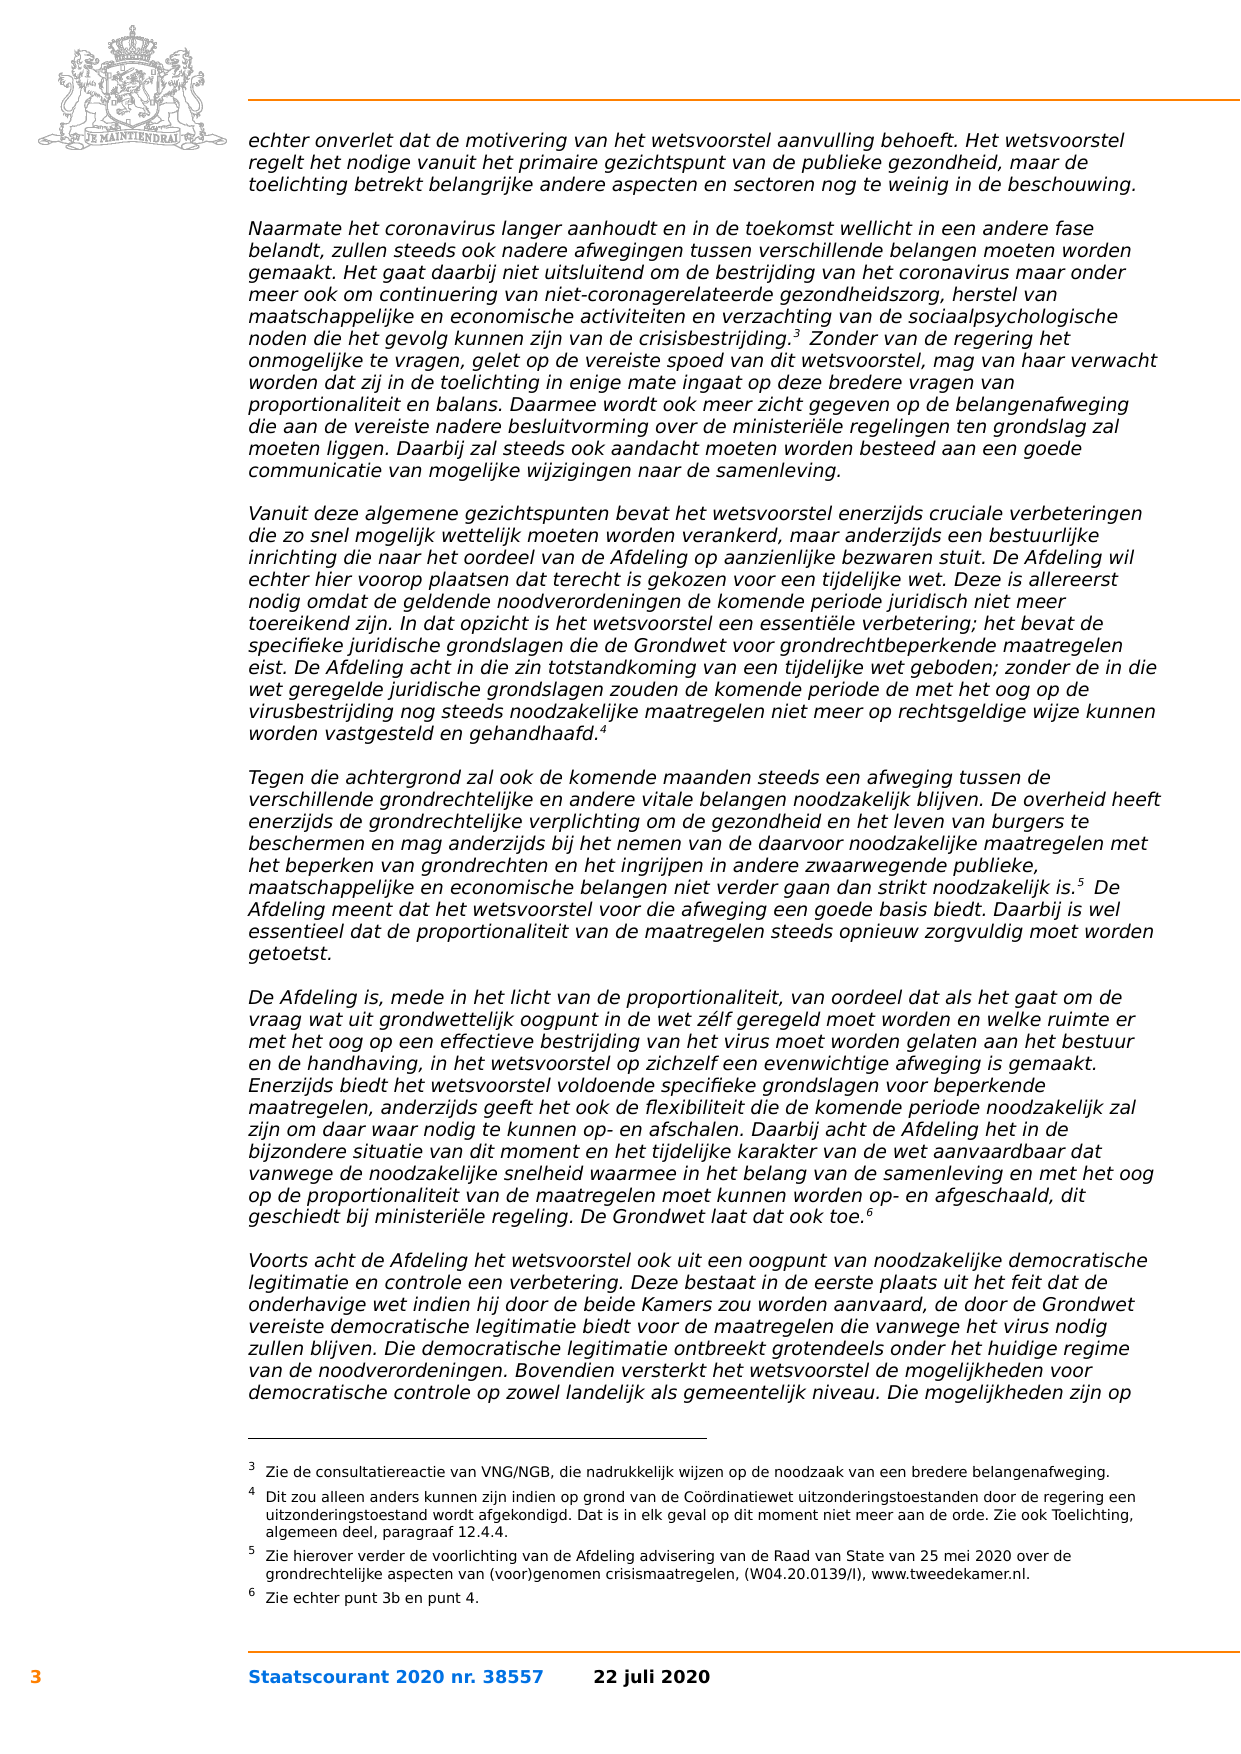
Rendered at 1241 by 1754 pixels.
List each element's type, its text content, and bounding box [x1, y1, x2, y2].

text Dit zou alleen anders kunnen zijn indien op grond van de Coördinatiewet uitzonderingstoestanden door de regering een uitzonderingstoestand wordt afgekondigd. Dat is in elk geval op dit moment niet meer aan de orde. Zie ook Toelichting, algemeen deel, paragraaf 12.4.4. [248, 1485, 1163, 1541]
picture [38, 25, 227, 150]
text Voorts acht de Afdeling het wetsvoorstel ook uit een oogpunt van noodzakelijke democratische legitimatie en controle een verbetering. Deze bestaat in de eerste plaats uit het feit dat de onderhavige wet indien hij door de beide Kamers zou worden aanvaard, de door de Grondwet vereiste democratische legitimatie biedt voor de maatregelen die vanwege het virus nodig zullen blijven. Die democratische legitimatie ontbreekt grotendeels onder het huidige regime van de noodverordeningen. Bovendien versterkt het wetsvoorstel de mogelijkheden voor democratische controle op zowel landelijk als gemeentelijk niveau. Die mogelijkheden zijn op [248, 1250, 1163, 1404]
text Tegen die achtergrond zal ook de komende maanden steeds een afweging tussen de verschillende grondrechtelijke en andere vitale belangen noodzakelijk blijven. De overheid heeft enerzijds de grondrechtelijke verplichting om de gezondheid en het leven van burgers te beschermen en mag anderzijds bij het nemen van de daarvoor noodzakelijke maatregelen met het beperken van grondrechten en het ingrijpen in andere zwaarwegende publieke, maatschappelijke en economische belangen niet verder gaan dan strikt noodzakelijk is. De Afdeling meent dat het wetsvoorstel voor die afweging een goede basis biedt. Daarbij is wel essentieel dat de proportionaliteit van de maatregelen steeds opnieuw zorgvuldig moet worden getoetst. [248, 767, 1163, 965]
text Zie de consultatiereactie van VNG/NGB, die nadrukkelijk wijzen op de noodzaak van een bredere belangenafweging. [248, 1460, 1163, 1482]
text Zie hierover verder de voorlichting van de Afdeling advisering van de Raad van State van 25 mei 2020 over de grondrechtelijke aspecten van (voor)genomen crisismaatregelen, (W04.20.0139/I), www.tweedekamer.nl. [248, 1544, 1163, 1583]
text De Afdeling is, mede in het licht van de proportionaliteit, van oordeel dat als het gaat om de vraag wat uit grondwettelijk oogpunt in de wet zélf geregeld moet worden en welke ruimte er met het oog op een effectieve bestrijding van het virus moet worden gelaten aan het bestuur en de handhaving, in het wetsvoorstel op zichzelf een evenwichtige afweging is gemaakt. Enerzijds biedt het wetsvoorstel voldoende specifieke grondslagen voor beperkende maatregelen, anderzijds geeft het ook de flexibiliteit die de komende periode noodzakelijk zal zijn om daar waar nodig te kunnen op- en afschalen. Daarbij acht de Afdeling het in de bijzondere situatie van dit moment en het tijdelijke karakter van de wet aanvaardbaar dat vanwege de noodzakelijke snelheid waarmee in het belang van de samenleving en met het oog op de proportionaliteit van de maatregelen moet kunnen worden op- en afgeschaald, dit geschiedt bij ministeriële regeling. De Grondwet laat dat ook toe. [248, 987, 1163, 1228]
text Vanuit deze algemene gezichtspunten bevat het wetsvoorstel enerzijds cruciale verbeteringen die zo snel mogelijk wettelijk moeten worden verankerd, maar anderzijds een bestuurlijke inrichting die naar het oordeel van de Afdeling op aanzienlijke bezwaren stuit. De Afdeling wil echter hier voorop plaatsen dat terecht is gekozen voor een tijdelijke wet. Deze is allereerst nodig omdat de geldende noodverordeningen de komende periode juridisch niet meer toereikend zijn. In dat opzicht is het wetsvoorstel een essentiële verbetering; het bevat de specifieke juridische grondslagen die de Grondwet voor grondrechtbeperkende maatregelen eist. De Afdeling acht in die zin totstandkoming van een tijdelijke wet geboden; zonder de in die wet geregelde juridische grondslagen zouden de komende periode de met het oog op de virusbestrijding nog steeds noodzakelijke maatregelen niet meer op rechtsgeldige wijze kunnen worden vastgesteld en gehandhaafd. [248, 503, 1163, 745]
text echter onverlet dat de motivering van het wetsvoorstel aanvulling behoeft. Het wetsvoorstel regelt het nodige vanuit het primaire gezichtspunt van de publieke gezondheid, maar de toelichting betrekt belangrijke andere aspecten en sectoren nog te weinig in de beschouwing. [248, 130, 1163, 196]
text Naarmate het coronavirus langer aanhoudt en in de toekomst wellicht in een andere fase belandt, zullen steeds ook nadere afwegingen tussen verschillende belangen moeten worden gemaakt. Het gaat daarbij niet uitsluitend om de bestrijding van het coronavirus maar onder meer ook om continuering van niet-coronagerelateerde gezondheidszorg, herstel van maatschappelijke en economische activiteiten en verzachting van de sociaalpsychologische noden die het gevolg kunnen zijn van de crisisbestrijding. Zonder van de regering het onmogelijke te vragen, gelet op de vereiste spoed van dit wetsvoorstel, mag van haar verwacht worden dat zij in de toelichting in enige mate ingaat op deze bredere vragen van proportionaliteit en balans. Daarmee wordt ook meer zicht gegeven op de belangenafweging die aan de vereiste nadere besluitvorming over de ministeriële regelingen ten grondslag zal moeten liggen. Daarbij zal steeds ook aandacht moeten worden besteed aan een goede communicatie van mogelijke wijzigingen naar de samenleving. [248, 218, 1163, 481]
text Zie echter punt 3b en punt 4. [248, 1586, 1163, 1608]
